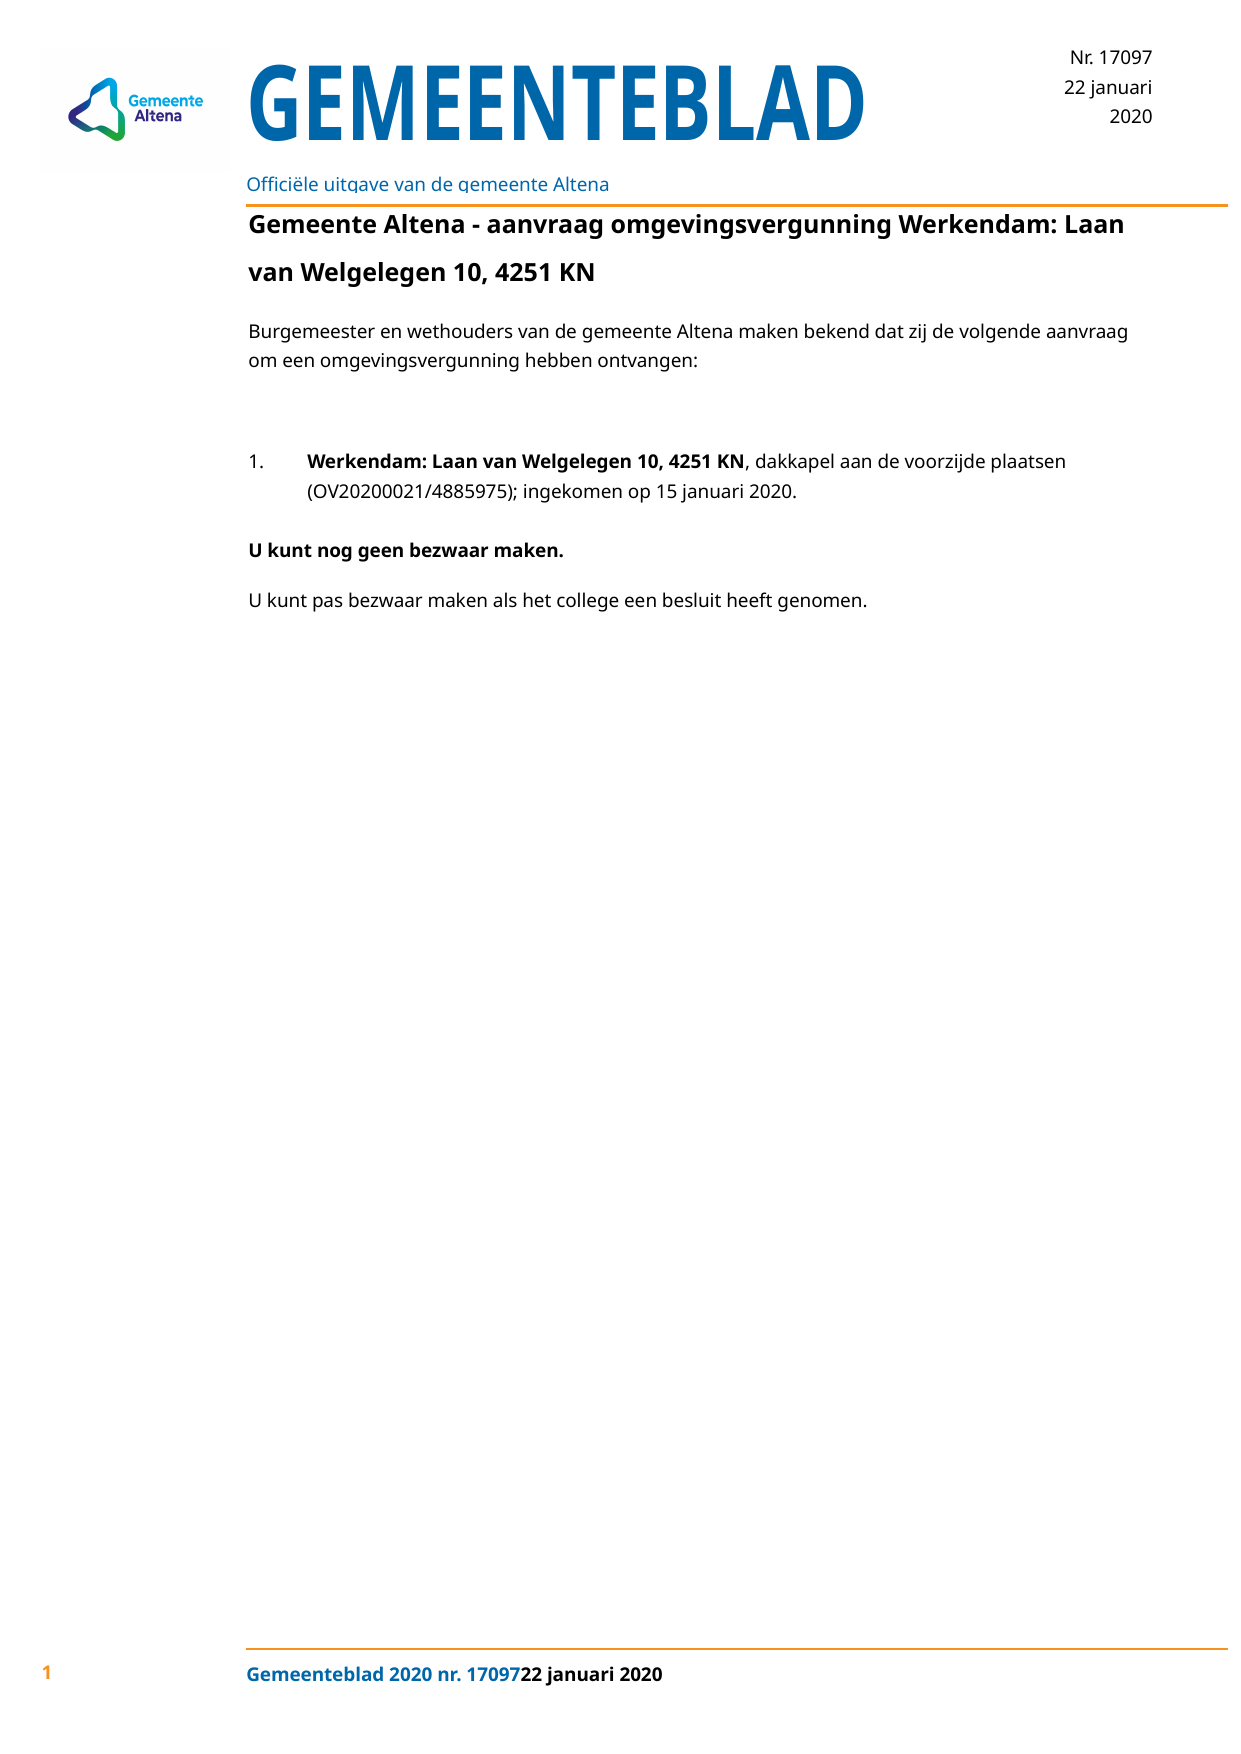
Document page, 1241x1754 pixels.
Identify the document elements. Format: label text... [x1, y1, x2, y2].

list Werkendam: Laan van Welgelegen 10, 4251 KN, dakkapel aan de voorzijde plaatsen (OV20200021/4885975); ingekomen op 15 januari 2020. [248, 448, 1152, 504]
text U kunt nog geen bezwaar maken. [248, 537, 1152, 563]
text Gemeente Altena - aanvraag omgevingsvergunning Werkendam: Laan van Welgelegen 10, 4251 KN [248, 207, 1152, 288]
text U kunt pas bezwaar maken als het college een besluit heeft genomen. [248, 587, 1152, 613]
picture [41, 47, 231, 172]
text Burgemeester en wethouders van de gemeente Altena maken bekend dat zij de volgende aanvraag om een omgevingsvergunning hebben ontvangen: [248, 318, 1152, 373]
